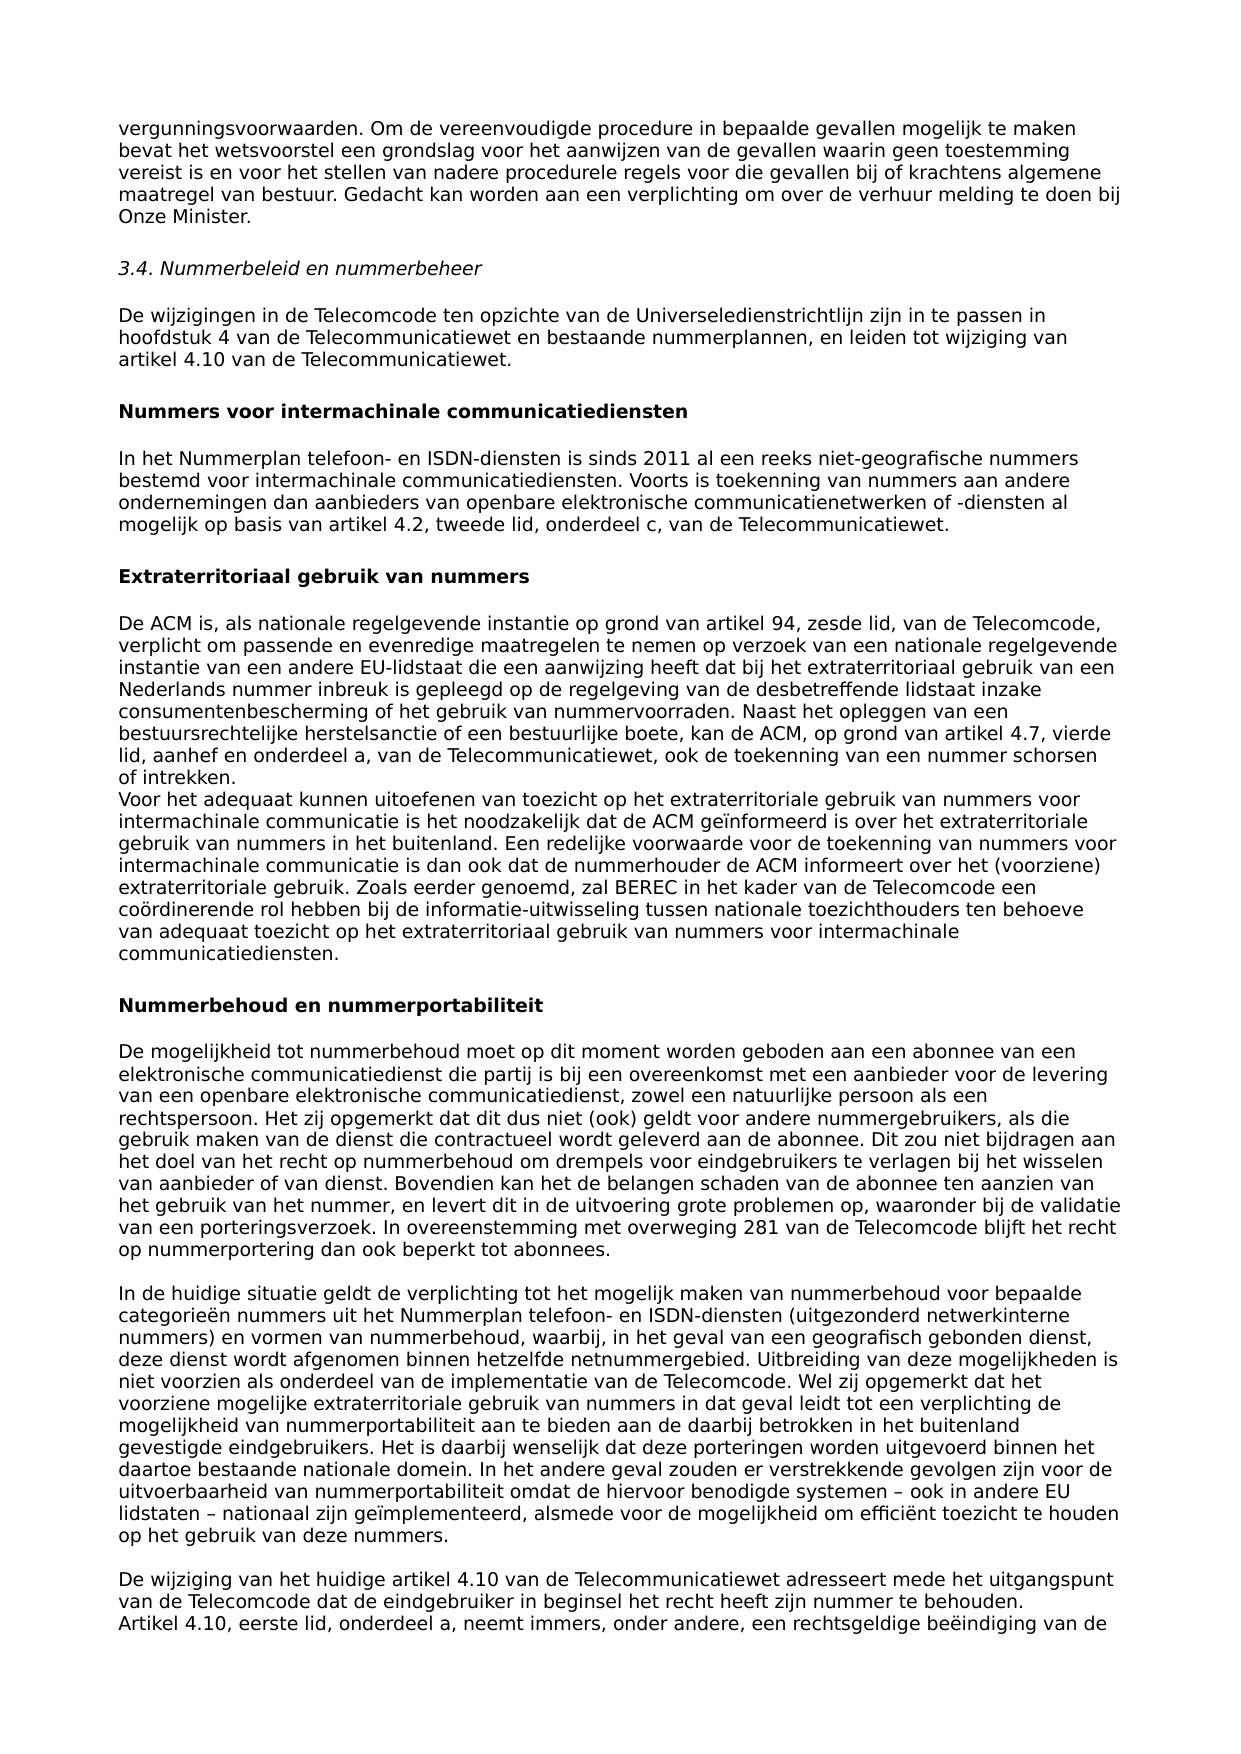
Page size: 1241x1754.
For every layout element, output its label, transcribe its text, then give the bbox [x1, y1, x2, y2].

text De wijzigingen in de Telecomcode ten opzichte van de Universeledienstrichtlijn zijn in te passen in hoofdstuk 4 van de Telecommunicatiewet en bestaande nummerplannen, en leiden tot wijziging van artikel 4.10 van de Telecommunicatiewet. [118, 305, 1122, 371]
subtitle Extraterritoriaal gebruik van nummers [118, 566, 1122, 588]
text In het Nummerplan telefoon- en ISDN-diensten is sinds 2011 al een reeks niet-geografische nummers bestemd voor intermachinale communicatiediensten. Voorts is toekenning van nummers aan andere ondernemingen dan aanbieders van openbare elektronische communicatienetwerken of -diensten al mogelijk op basis van artikel 4.2, tweede lid, onderdeel c, van de Telecommunicatiewet. [118, 448, 1122, 536]
text Voor het adequaat kunnen uitoefenen van toezicht op het extraterritoriale gebruik van nummers voor intermachinale communicatie is het noodzakelijk dat de ACM geïnformeerd is over het extraterritoriale gebruik van nummers in het buitenland. Een redelijke voorwaarde voor de toekenning van nummers voor intermachinale communicatie is dan ook dat de nummerhouder de ACM informeert over het (voorziene) extraterritoriale gebruik. Zoals eerder genoemd, zal BEREC in het kader van de Telecomcode een coördinerende rol hebben bij de informatie-uitwisseling tussen nationale toezichthouders ten behoeve van adequaat toezicht op het extraterritoriaal gebruik van nummers voor intermachinale communicatiediensten. [118, 789, 1122, 964]
text De wijziging van het huidige artikel 4.10 van de Telecommunicatiewet adresseert mede het uitgangspunt van de Telecomcode dat de eindgebruiker in beginsel het recht heeft zijn nummer te behouden. Artikel 4.10, eerste lid, onderdeel a, neemt immers, onder andere, een rechtsgeldige beëindiging van de [118, 1569, 1122, 1635]
text vergunningsvoorwaarden. Om de vereenvoudigde procedure in bepaalde gevallen mogelijk te maken bevat het wetsvoorstel een grondslag voor het aanwijzen van de gevallen waarin geen toestemming vereist is en voor het stellen van nadere procedurele regels voor die gevallen bij of krachtens algemene maatregel van bestuur. Gedacht kan worden aan een verplichting om over de verhuur melding te doen bij Onze Minister. [118, 118, 1122, 228]
text De ACM is, als nationale regelgevende instantie op grond van artikel 94, zesde lid, van de Telecomcode, verplicht om passende en evenredige maatregelen te nemen op verzoek van een nationale regelgevende instantie van een andere EU-lidstaat die een aanwijzing heeft dat bij het extraterritoriaal gebruik van een Nederlands nummer inbreuk is gepleegd op de regelgeving van de desbetreffende lidstaat inzake consumentenbescherming of het gebruik van nummervoorraden. Naast het opleggen van een bestuursrechtelijke herstelsanctie of een bestuurlijke boete, kan de ACM, op grond van artikel 4.7, vierde lid, aanhef en onderdeel a, van de Telecommunicatiewet, ook de toekenning van een nummer schorsen of intrekken. [118, 613, 1122, 789]
text De mogelijkheid tot nummerbehoud moet op dit moment worden geboden aan een abonnee van een elektronische communicatiedienst die partij is bij een overeenkomst met een aanbieder voor de levering van een openbare elektronische communicatiedienst, zowel een natuurlijke persoon als een rechtspersoon. Het zij opgemerkt dat dit dus niet (ook) geldt voor andere nummergebruikers, als die gebruik maken van de dienst die contractueel wordt geleverd aan de abonnee. Dit zou niet bijdragen aan het doel van het recht op nummerbehoud om drempels voor eindgebruikers te verlagen bij het wisselen van aanbieder of van dienst. Bovendien kan het de belangen schaden van de abonnee ten aanzien van het gebruik van het nummer, en levert dit in de uitvoering grote problemen op, waaronder bij de validatie van een porteringsverzoek. In overeenstemming met overweging 281 van de Telecomcode blijft het recht op nummerportering dan ook beperkt tot abonnees. [118, 1041, 1122, 1261]
subtitle 3.4. Nummerbeleid en nummerbeheer [118, 258, 1122, 280]
subtitle Nummerbehoud en nummerportabiliteit [118, 994, 1122, 1016]
text In de huidige situatie geldt de verplichting tot het mogelijk maken van nummerbehoud voor bepaalde categorieën nummers uit het Nummerplan telefoon- en ISDN-diensten (uitgezonderd netwerkinterne nummers) en vormen van nummerbehoud, waarbij, in het geval van een geografisch gebonden dienst, deze dienst wordt afgenomen binnen hetzelfde netnummergebied. Uitbreiding van deze mogelijkheden is niet voorzien als onderdeel van de implementatie van de Telecomcode. Wel zij opgemerkt dat het voorziene mogelijke extraterritoriale gebruik van nummers in dat geval leidt tot een verplichting de mogelijkheid van nummerportabiliteit aan te bieden aan de daarbij betrokken in het buitenland gevestigde eindgebruikers. Het is daarbij wenselijk dat deze porteringen worden uitgevoerd binnen het daartoe bestaande nationale domein. In het andere geval zouden er verstrekkende gevolgen zijn voor de uitvoerbaarheid van nummerportabiliteit omdat de hiervoor benodigde systemen – ook in andere EU lidstaten – nationaal zijn geïmplementeerd, alsmede voor de mogelijkheid om efficiënt toezicht te houden op het gebruik van deze nummers. [118, 1283, 1122, 1547]
subtitle Nummers voor intermachinale communicatiediensten [118, 401, 1122, 423]
